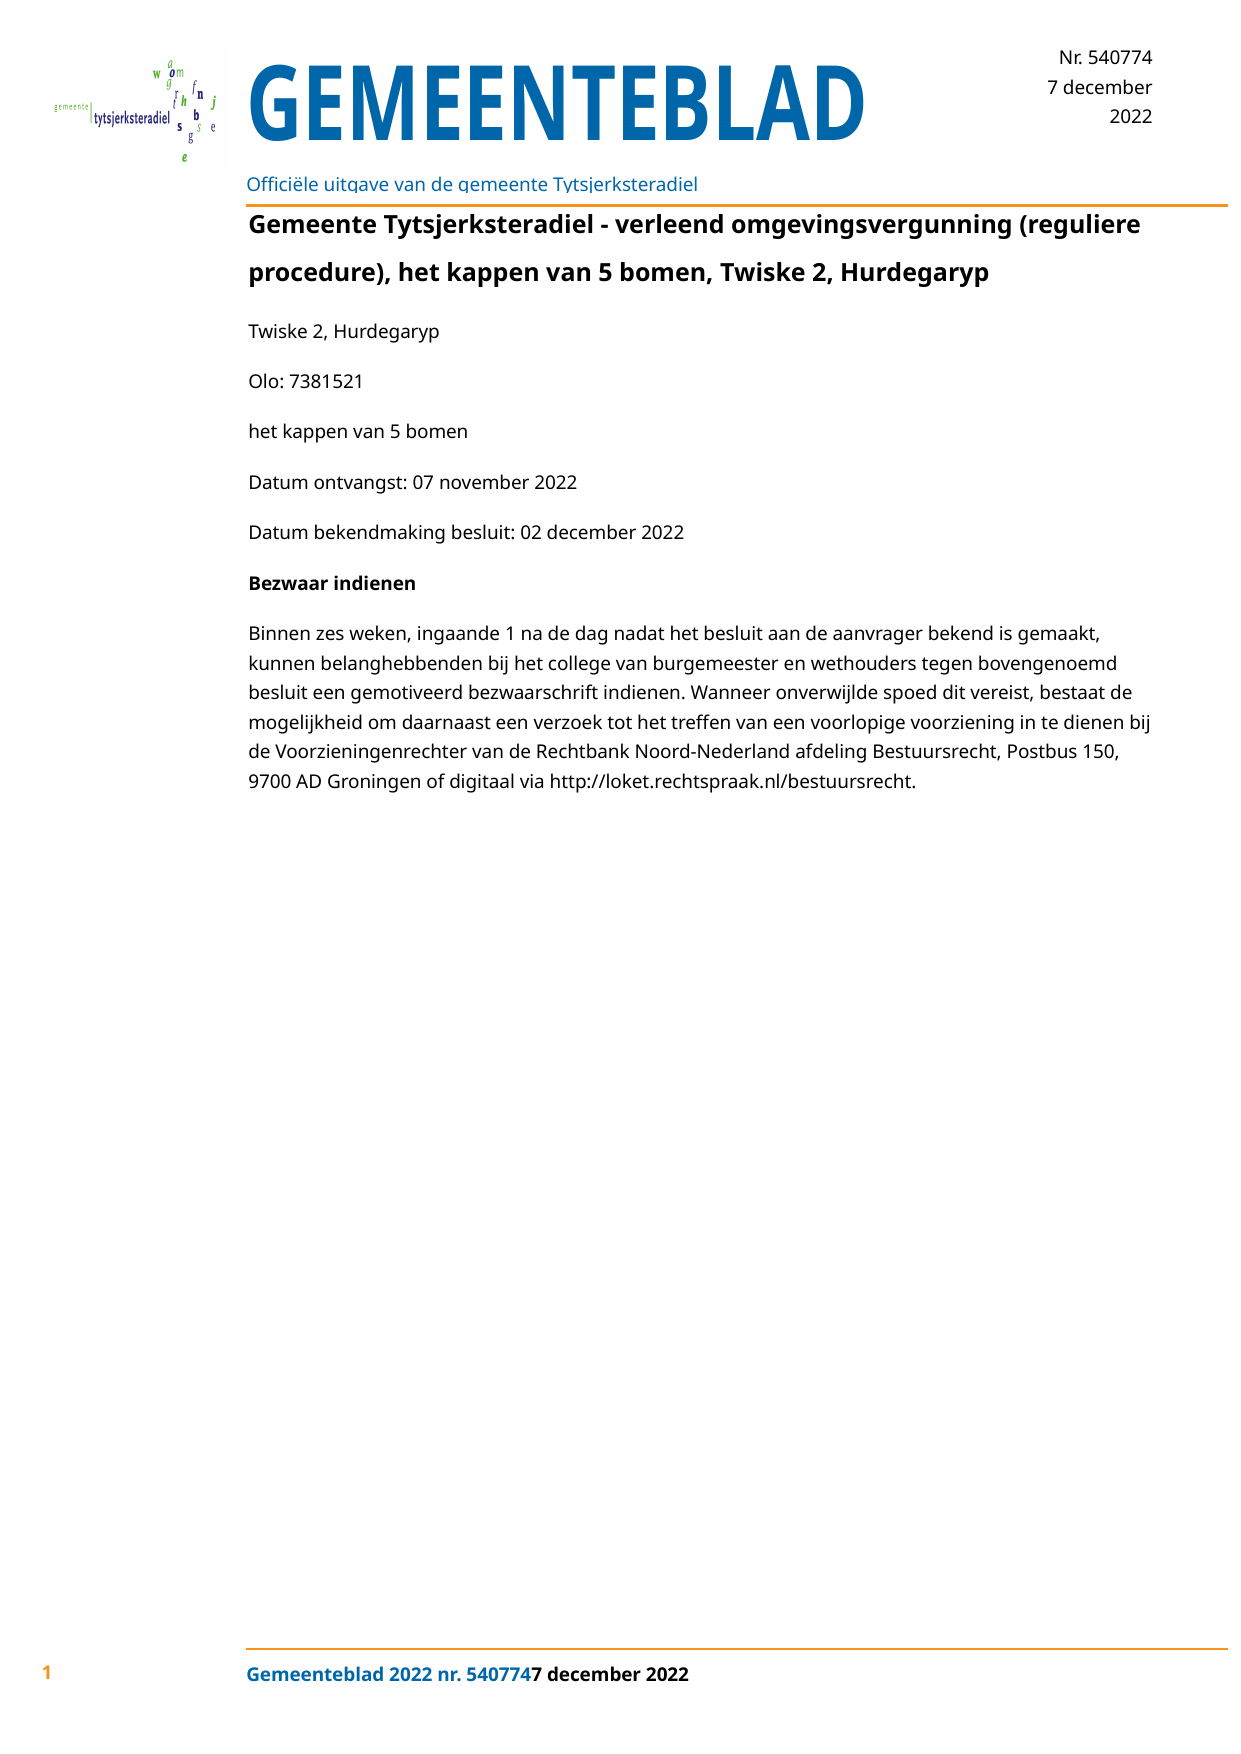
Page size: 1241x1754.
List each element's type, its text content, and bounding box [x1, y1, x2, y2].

text Datum ontvangst: 07 november 2022 [248, 469, 1152, 495]
text Binnen zes weken, ingaande 1 na de dag nadat het besluit aan de aanvrager bekend is gemaakt, kunnen belanghebbenden bij het college van burgemeester en wethouders tegen bovengenoemd besluit een gemotiveerd bezwaarschrift indienen. Wanneer onverwijlde spoed dit vereist, bestaat de mogelijkheid om daarnaast een verzoek tot het treffen van een voorlopige voorziening in te dienen bij de Voorzieningenrechter van de Rechtbank Noord-Nederland afdeling Bestuursrecht, Postbus 150, 9700 AD Groningen of digitaal via http://loket.rechtspraak.nl/bestuursrecht. [248, 620, 1152, 794]
text Olo: 7381521 [248, 368, 1152, 394]
picture [41, 47, 231, 172]
text Gemeente Tytsjerksteradiel - verleend omgevingsvergunning (reguliere procedure), het kappen van 5 bomen, Twiske 2, Hurdegaryp [248, 207, 1152, 288]
text het kappen van 5 bomen [248, 419, 1152, 444]
text Twiske 2, Hurdegaryp [248, 318, 1152, 344]
text Datum bekendmaking besluit: 02 december 2022 [248, 519, 1152, 545]
text Bezwaar indienen [248, 570, 1152, 596]
